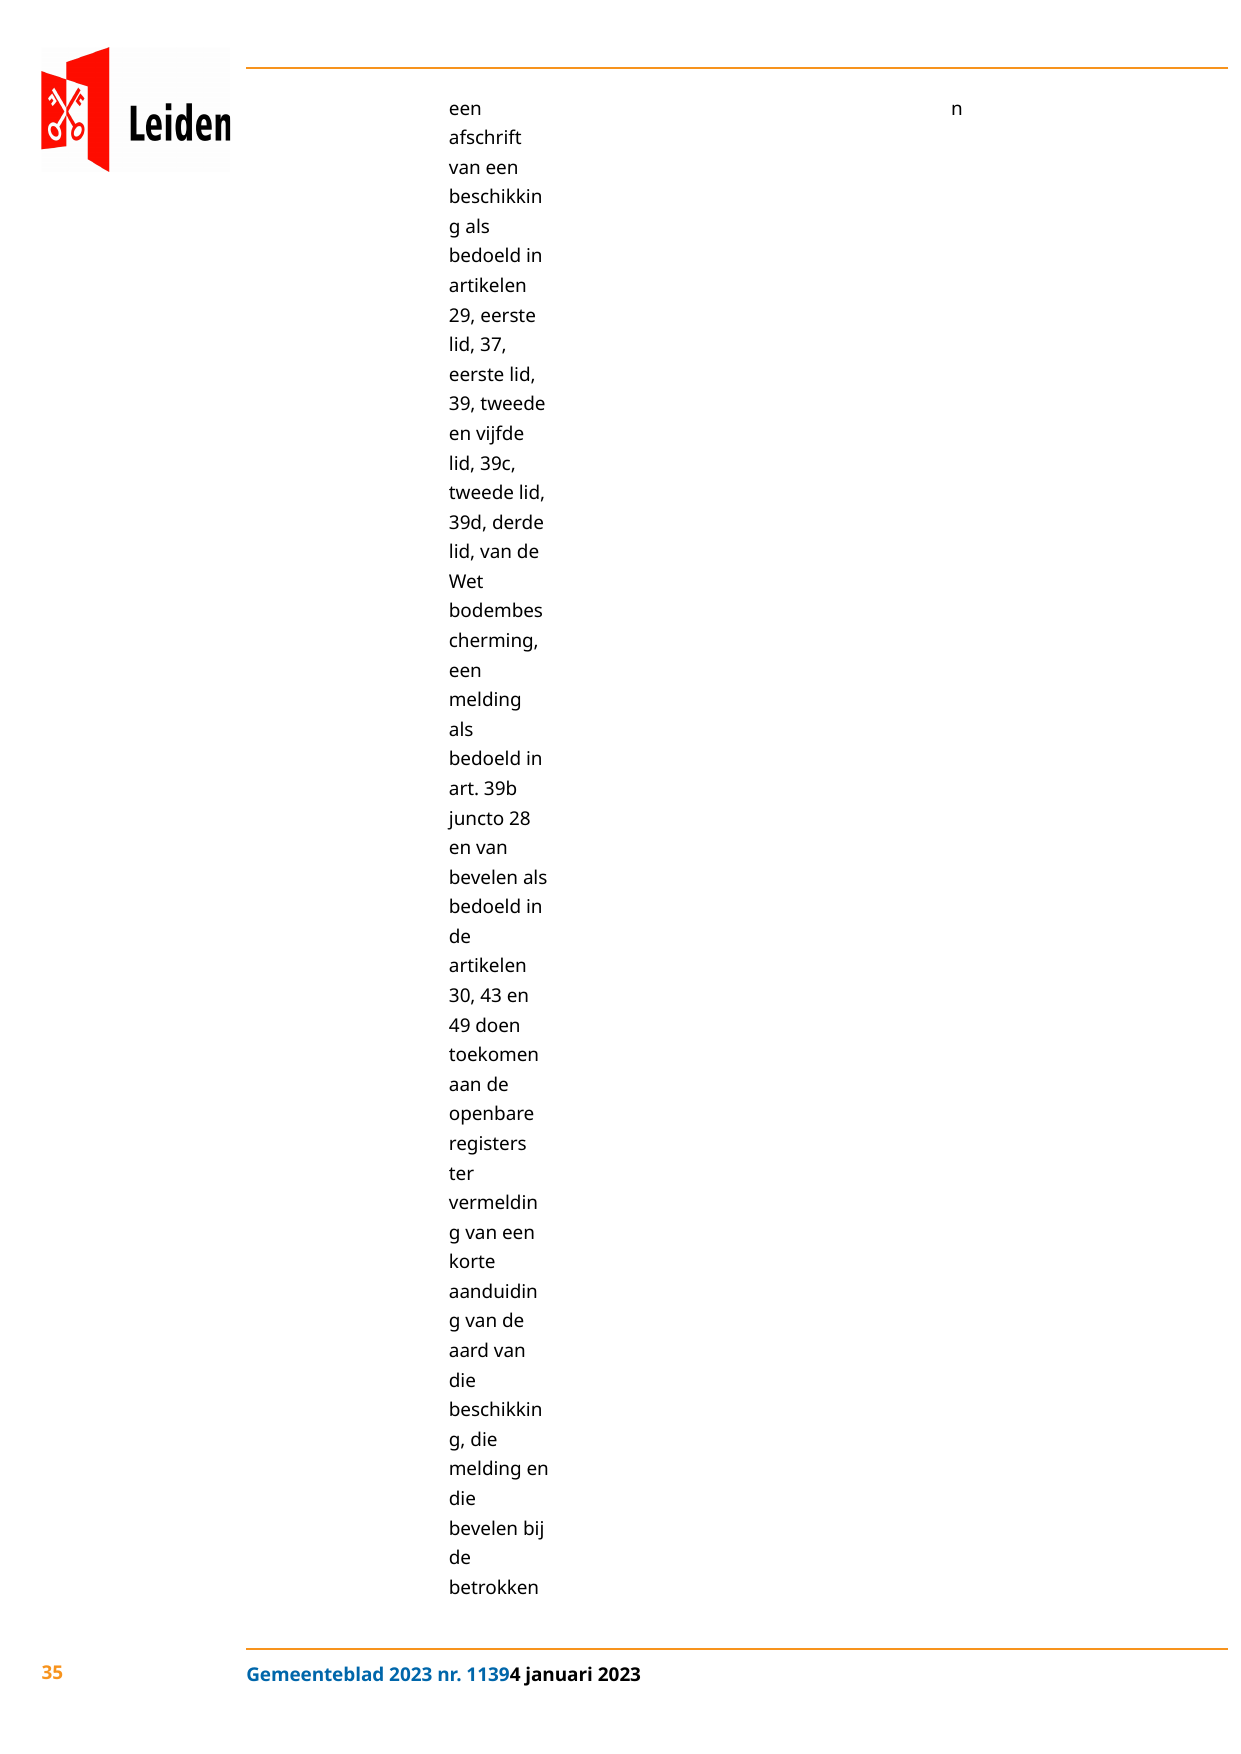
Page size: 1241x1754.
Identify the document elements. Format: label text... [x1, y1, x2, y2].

table_cell [1051, 95, 1152, 1600]
table_cell n [951, 95, 1051, 1600]
table_cell [248, 95, 348, 1600]
table_cell [549, 95, 649, 1600]
table_cell [750, 95, 850, 1600]
table_cell een afschrift van een beschikking als bedoeld in artikelen 29, eerste lid, 37, eerste lid, 39, tweede en vijfde lid, 39c, tweede lid, 39d, derde lid, van de Wet bodembescherming, een melding als bedoeld in art. 39b juncto 28 en van bevelen als bedoeld in de artikelen 30, 43 en 49 doen toekomen aan de openbare registers ter vermelding van een korte aanduiding van de aard van die beschikking, die melding en die bevelen bij de betrokken [449, 95, 549, 1600]
table_cell [850, 95, 951, 1600]
table_cell [650, 95, 750, 1600]
table_cell [348, 95, 449, 1600]
picture [41, 47, 231, 172]
